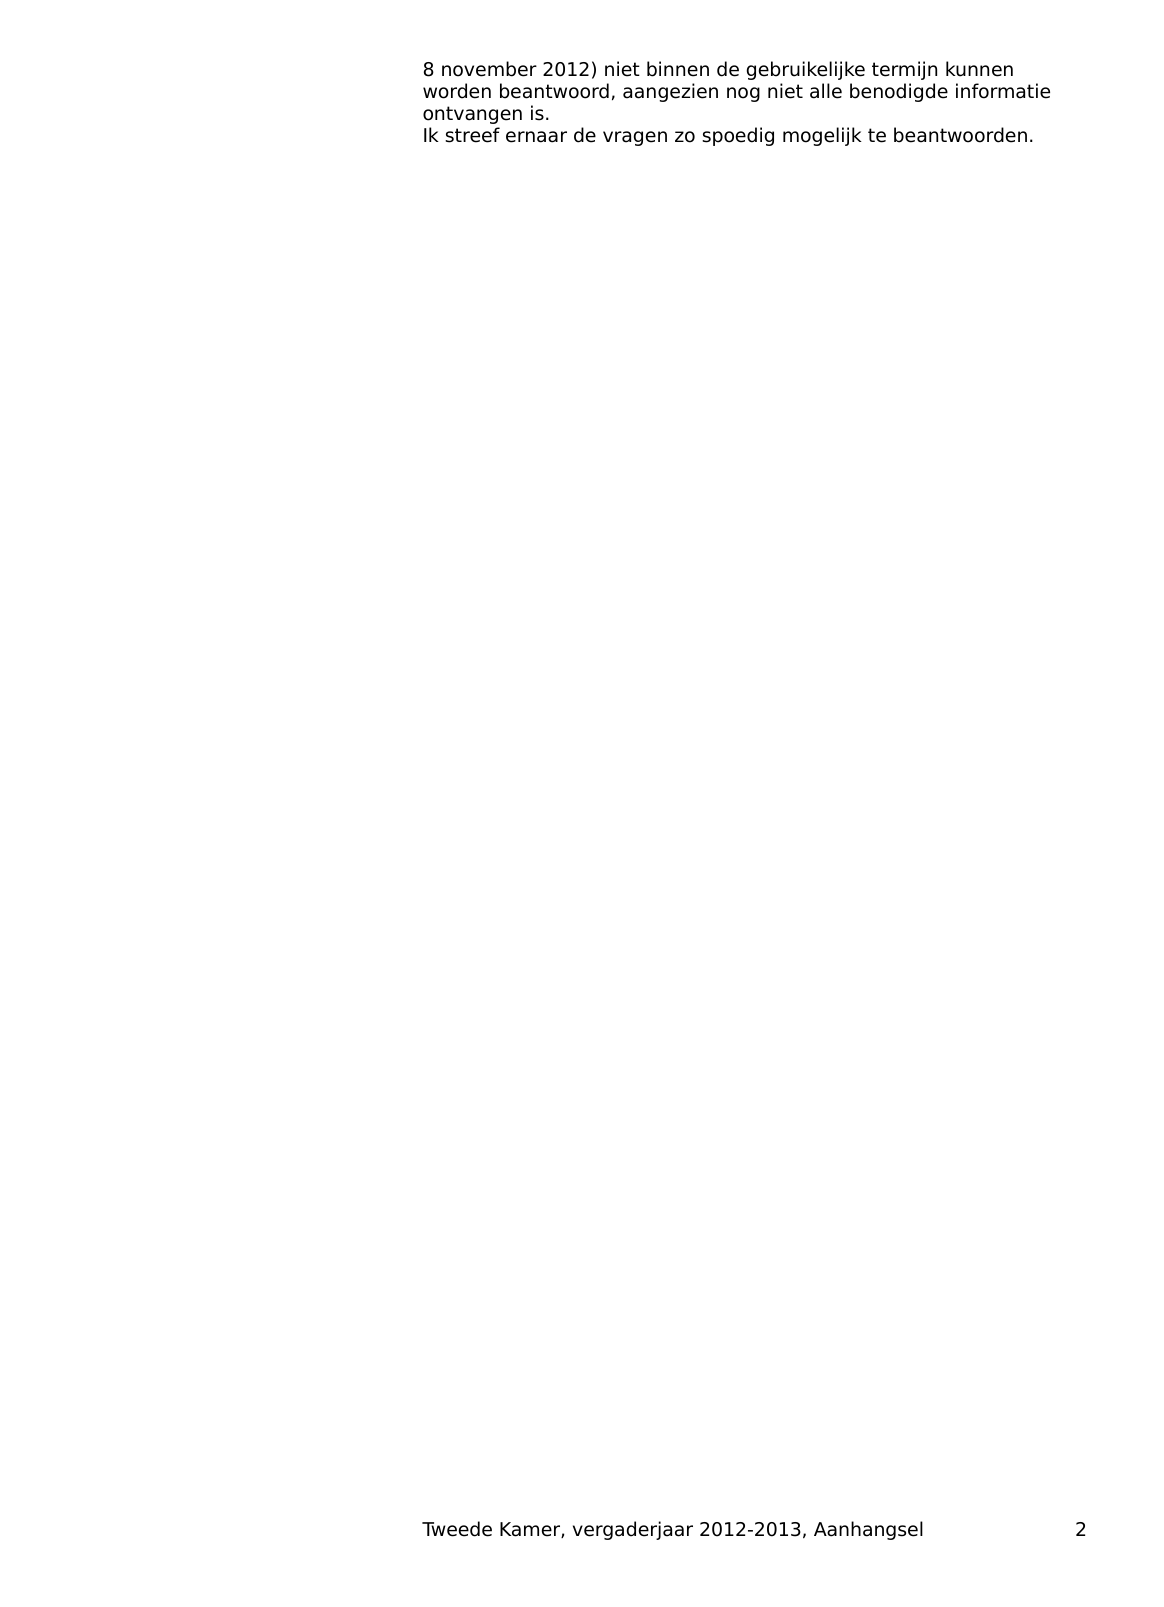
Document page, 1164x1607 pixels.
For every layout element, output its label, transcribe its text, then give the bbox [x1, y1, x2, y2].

text Ik streef ernaar de vragen zo spoedig mogelijk te beantwoorden. [422, 125, 1087, 147]
text 8 november 2012) niet binnen de gebruikelijke termijn kunnen worden beantwoord, aangezien nog niet alle benodigde informatie ontvangen is. [422, 59, 1087, 125]
